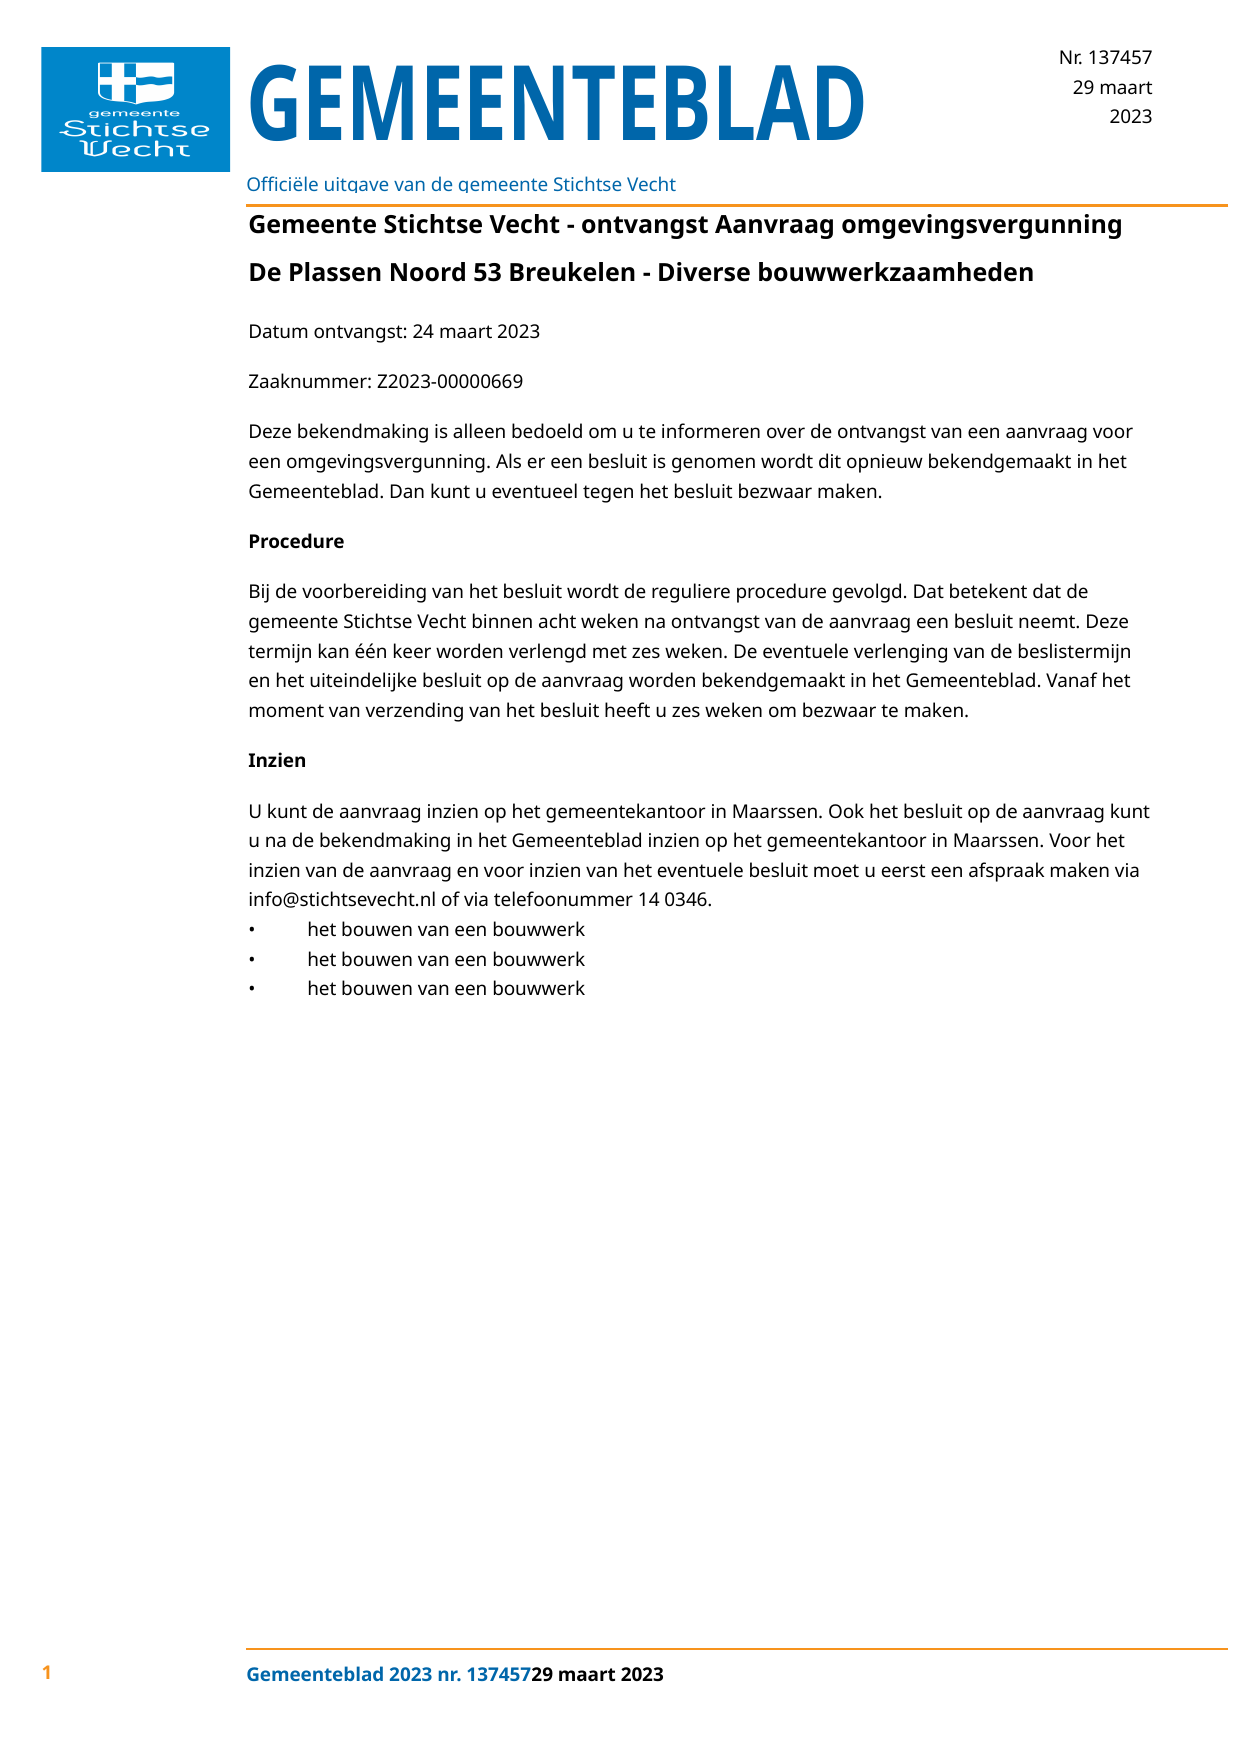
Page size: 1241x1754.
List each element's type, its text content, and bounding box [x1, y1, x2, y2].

text Datum ontvangst: 24 maart 2023 [248, 318, 1152, 344]
text Zaaknummer: Z2023-00000669 [248, 368, 1152, 394]
list het bouwen van een bouwwerk [248, 946, 1152, 972]
list het bouwen van een bouwwerk [248, 916, 1152, 942]
text Inzien [248, 747, 1152, 773]
text Procedure [248, 528, 1152, 554]
picture [137, 63, 174, 103]
picture [99, 63, 135, 101]
text Bij de voorbereiding van het besluit wordt de reguliere procedure gevolgd. Dat betekent dat de gemeente Stichtse Vecht binnen acht weken na ontvangst van de aanvraag een besluit neemt. Deze termijn kan één keer worden verlengd met zes weken. De eventuele verlenging van de beslistermijn en het uiteindelijke besluit op de aanvraag worden bekendgemaakt in het Gemeenteblad. Vanaf het moment van verzending van het besluit heeft u zes weken om bezwaar te maken. [248, 579, 1152, 723]
text Deze bekendmaking is alleen bedoeld om u te informeren over de ontvangst van een aanvraag voor een omgevingsvergunning. Als er een besluit is genomen wordt dit opnieuw bekendgemaakt in het Gemeenteblad. Dan kunt u eventueel tegen het besluit bezwaar maken. [248, 419, 1152, 504]
list het bouwen van een bouwwerk [248, 975, 1152, 1001]
text Gemeente Stichtse Vecht - ontvangst Aanvraag omgevingsvergunning De Plassen Noord 53 Breukelen - Diverse bouwwerkzaamheden [248, 207, 1152, 288]
text U kunt de aanvraag inzien op het gemeentekantoor in Maarssen. Ook het besluit op de aanvraag kunt u na de bekendmaking in het Gemeenteblad inzien op het gemeentekantoor in Maarssen. Voor het inzien van de aanvraag en voor inzien van het eventuele besluit moet u eerst een afspraak maken via info@stichtsevecht.nl of via telefoonummer 14 0346. [248, 798, 1152, 912]
